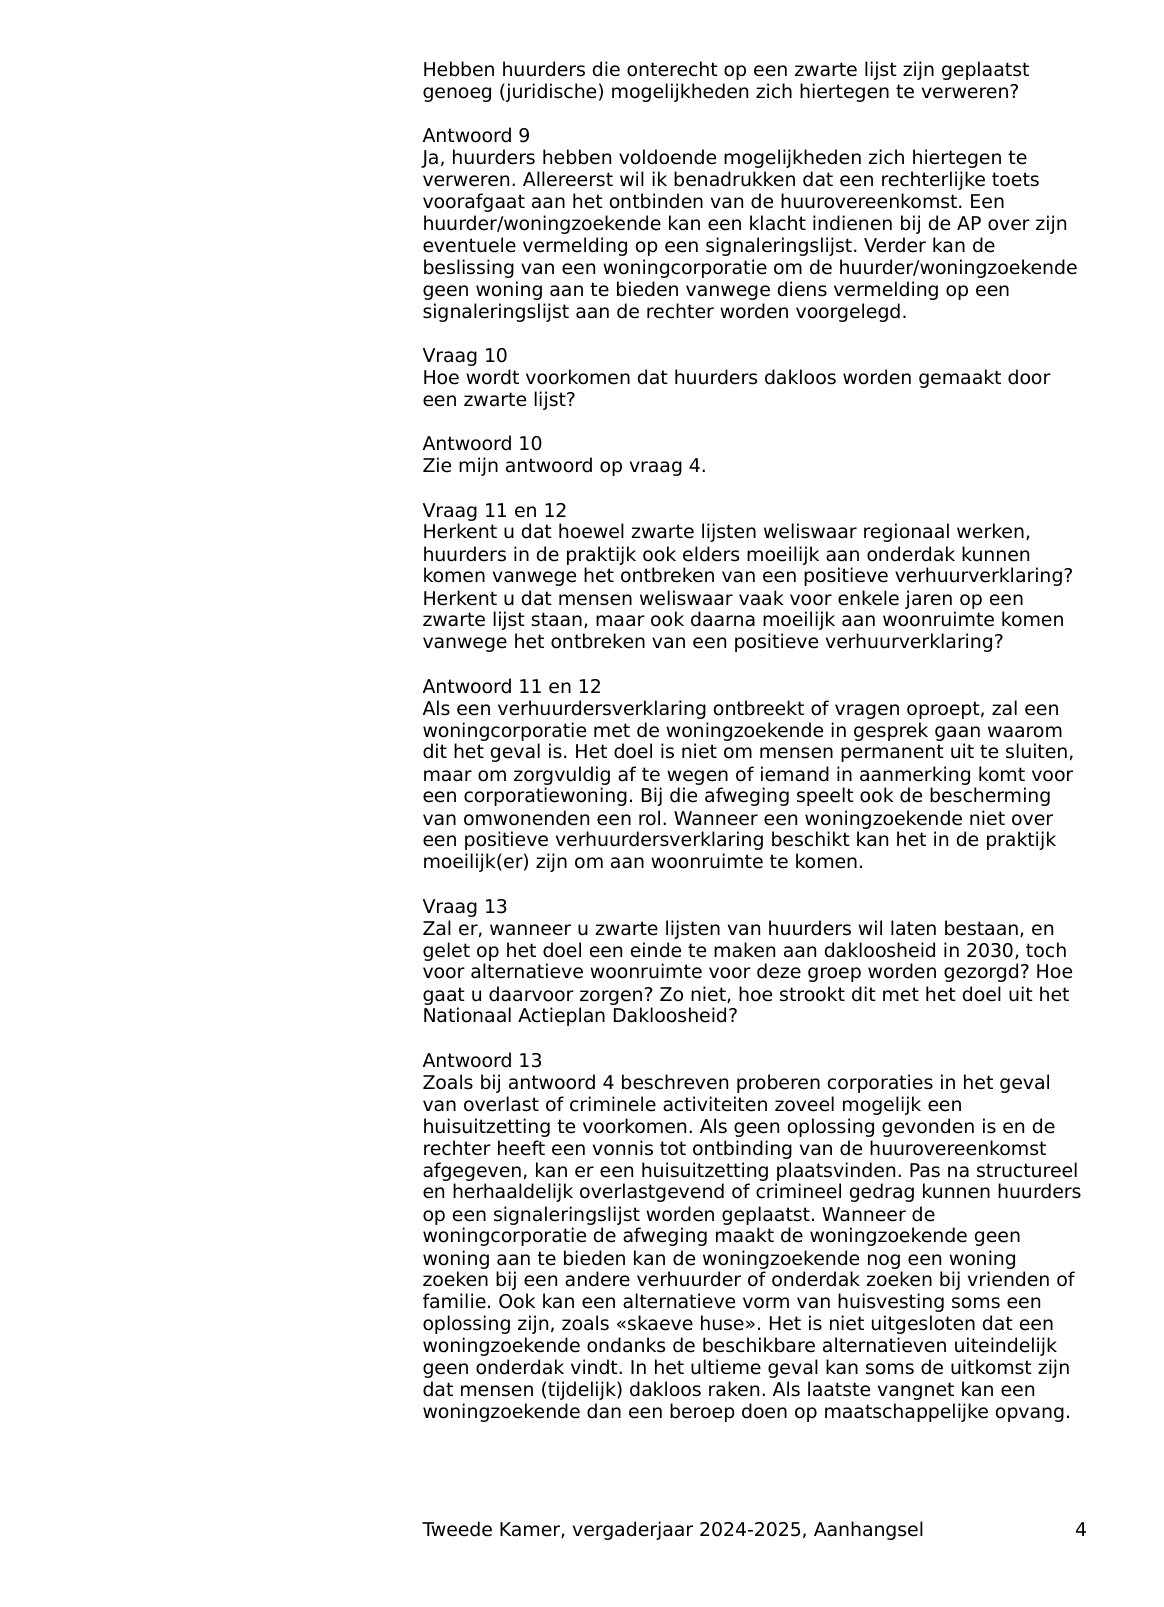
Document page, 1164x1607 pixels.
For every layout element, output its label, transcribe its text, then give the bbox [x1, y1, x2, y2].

text Herkent u dat mensen weliswaar vaak voor enkele jaren op een zwarte lijst staan, maar ook daarna moeilijk aan woonruimte komen vanwege het ontbreken van een positieve verhuurverklaring? [422, 587, 1087, 653]
text Antwoord 11 en 12 [422, 676, 1087, 697]
text Ja, huurders hebben voldoende mogelijkheden zich hiertegen te verweren. Allereerst wil ik benadrukken dat een rechterlijke toets voorafgaat aan het ontbinden van de huurovereenkomst. Een huurder/woningzoekende kan een klacht indienen bij de AP over zijn eventuele vermelding op een signaleringslijst. Verder kan de beslissing van een woningcorporatie om de huurder/woningzoekende geen woning aan te bieden vanwege diens vermelding op een signaleringslijst aan de rechter worden voorgelegd. [422, 147, 1087, 323]
text Als een verhuurdersverklaring ontbreekt of vragen oproept, zal een woningcorporatie met de woningzoekende in gesprek gaan waarom dit het geval is. Het doel is niet om mensen permanent uit te sluiten, maar om zorgvuldig af te wegen of iemand in aanmerking komt voor een corporatiewoning. Bij die afweging speelt ook de bescherming van omwonenden een rol. Wanneer een woningzoekende niet over een positieve verhuurdersverklaring beschikt kan het in de praktijk moeilijk(er) zijn om aan woonruimte te komen. [422, 697, 1087, 873]
text Vraag 10 [422, 345, 1087, 367]
text Hebben huurders die onterecht op een zwarte lijst zijn geplaatst genoeg (juridische) mogelijkheden zich hiertegen te verweren? [422, 59, 1087, 103]
text Antwoord 13 [422, 1049, 1087, 1072]
text Hoe wordt voorkomen dat huurders dakloos worden gemaakt door een zwarte lijst? [422, 367, 1087, 411]
text Herkent u dat hoewel zwarte lijsten weliswaar regionaal werken, huurders in de praktijk ook elders moeilijk aan onderdak kunnen komen vanwege het ontbreken van een positieve verhuurverklaring? [422, 521, 1087, 587]
text Zal er, wanneer u zwarte lijsten van huurders wil laten bestaan, en gelet op het doel een einde te maken aan dakloosheid in 2030, toch voor alternatieve woonruimte voor deze groep worden gezorgd? Hoe gaat u daarvoor zorgen? Zo niet, hoe strookt dit met het doel uit het Nationaal Actieplan Dakloosheid? [422, 917, 1087, 1027]
text Antwoord 10 [422, 433, 1087, 455]
text Zie mijn antwoord op vraag 4. [422, 455, 1087, 477]
text Vraag 11 en 12 [422, 499, 1087, 521]
text Antwoord 9 [422, 125, 1087, 147]
text Vraag 13 [422, 896, 1087, 917]
text Zoals bij antwoord 4 beschreven proberen corporaties in het geval van overlast of criminele activiteiten zoveel mogelijk een huisuitzetting te voorkomen. Als geen oplossing gevonden is en de rechter heeft een vonnis tot ontbinding van de huurovereenkomst afgegeven, kan er een huisuitzetting plaatsvinden. Pas na structureel en herhaaldelijk overlastgevend of crimineel gedrag kunnen huurders op een signaleringslijst worden geplaatst. Wanneer de woningcorporatie de afweging maakt de woningzoekende geen woning aan te bieden kan de woningzoekende nog een woning zoeken bij een andere verhuurder of onderdak zoeken bij vrienden of familie. Ook kan een alternatieve vorm van huisvesting soms een oplossing zijn, zoals «skaeve huse». Het is niet uitgesloten dat een woningzoekende ondanks de beschikbare alternatieven uiteindelijk geen onderdak vindt. In het ultieme geval kan soms de uitkomst zijn dat mensen (tijdelijk) dakloos raken. Als laatste vangnet kan een woningzoekende dan een beroep doen op maatschappelijke opvang. [422, 1072, 1087, 1423]
